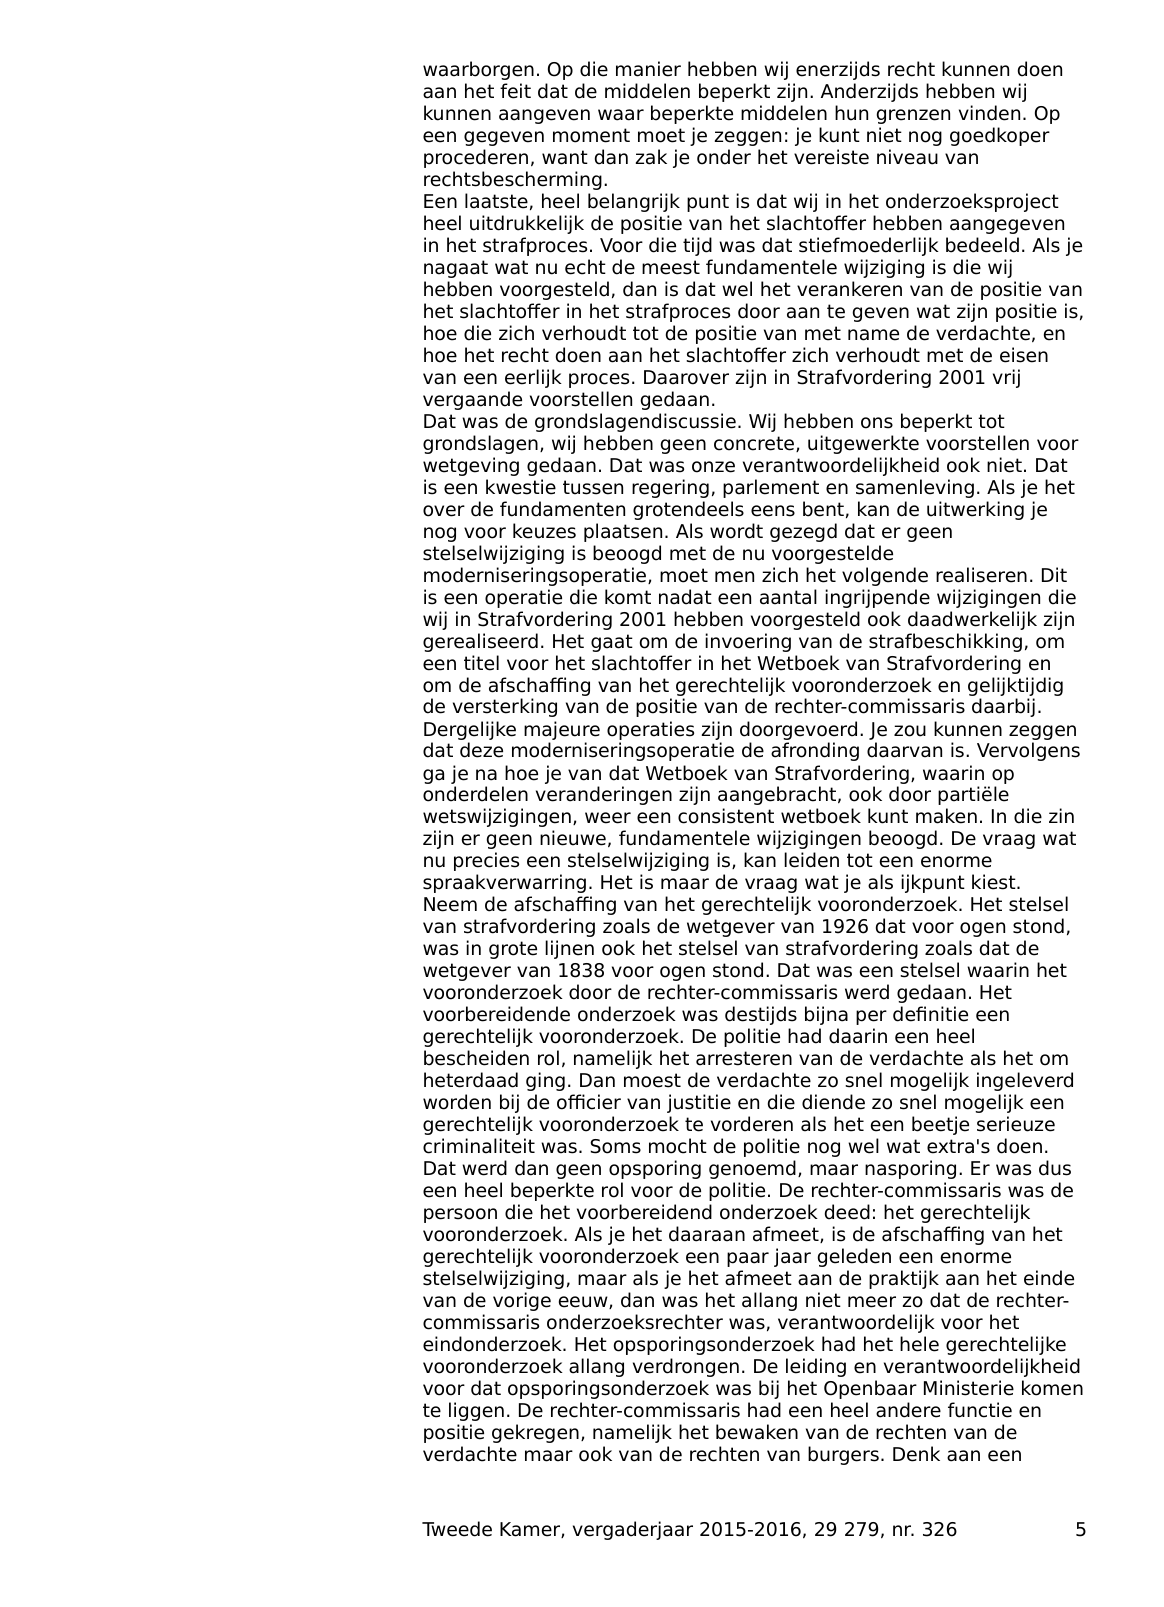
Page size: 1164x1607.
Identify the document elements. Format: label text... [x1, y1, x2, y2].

text Dat was de grondslagendiscussie. Wij hebben ons beperkt tot grondslagen, wij hebben geen concrete, uitgewerkte voorstellen voor wetgeving gedaan. Dat was onze verantwoordelijkheid ook niet. Dat is een kwestie tussen regering, parlement en samenleving. Als je het over de fundamenten grotendeels eens bent, kan de uitwerking je nog voor keuzes plaatsen. Als wordt gezegd dat er geen stelselwijziging is beoogd met de nu voorgestelde moderniseringsoperatie, moet men zich het volgende realiseren. Dit is een operatie die komt nadat een aantal ingrijpende wijzigingen die wij in Strafvordering 2001 hebben voorgesteld ook daadwerkelijk zijn gerealiseerd. Het gaat om de invoering van de strafbeschikking, om een titel voor het slachtoffer in het Wetboek van Strafvordering en om de afschaffing van het gerechtelijk vooronderzoek en gelijktijdig de versterking van de positie van de rechter-commissaris daarbij. Dergelijke majeure operaties zijn doorgevoerd. Je zou kunnen zeggen dat deze moderniseringsoperatie de afronding daarvan is. Vervolgens ga je na hoe je van dat Wetboek van Strafvordering, waarin op onderdelen veranderingen zijn aangebracht, ook door partiële wetswijzigingen, weer een consistent wetboek kunt maken. In die zin zijn er geen nieuwe, fundamentele wijzigingen beoogd. De vraag wat nu precies een stelselwijziging is, kan leiden tot een enorme spraakverwarring. Het is maar de vraag wat je als ijkpunt kiest. [422, 411, 1087, 894]
text Een laatste, heel belangrijk punt is dat wij in het onderzoeksproject heel uitdrukkelijk de positie van het slachtoffer hebben aangegeven in het strafproces. Voor die tijd was dat stiefmoederlijk bedeeld. Als je nagaat wat nu echt de meest fundamentele wijziging is die wij hebben voorgesteld, dan is dat wel het verankeren van de positie van het slachtoffer in het strafproces door aan te geven wat zijn positie is, hoe die zich verhoudt tot de positie van met name de verdachte, en hoe het recht doen aan het slachtoffer zich verhoudt met de eisen van een eerlijk proces. Daarover zijn in Strafvordering 2001 vrij vergaande voorstellen gedaan. [422, 191, 1087, 411]
text Neem de afschaffing van het gerechtelijk vooronderzoek. Het stelsel van strafvordering zoals de wetgever van 1926 dat voor ogen stond, was in grote lijnen ook het stelsel van strafvordering zoals dat de wetgever van 1838 voor ogen stond. Dat was een stelsel waarin het vooronderzoek door de rechter-commissaris werd gedaan. Het voorbereidende onderzoek was destijds bijna per definitie een gerechtelijk vooronderzoek. De politie had daarin een heel bescheiden rol, namelijk het arresteren van de verdachte als het om heterdaad ging. Dan moest de verdachte zo snel mogelijk ingeleverd worden bij de officier van justitie en die diende zo snel mogelijk een gerechtelijk vooronderzoek te vorderen als het een beetje serieuze criminaliteit was. Soms mocht de politie nog wel wat extra's doen. Dat werd dan geen opsporing genoemd, maar nasporing. Er was dus een heel beperkte rol voor de politie. De rechter-commissaris was de persoon die het voorbereidend onderzoek deed: het gerechtelijk vooronderzoek. Als je het daaraan afmeet, is de afschaffing van het gerechtelijk vooronderzoek een paar jaar geleden een enorme stelselwijziging, maar als je het afmeet aan de praktijk aan het einde van de vorige eeuw, dan was het allang niet meer zo dat de rechter-commissaris onderzoeksrechter was, verantwoordelijk voor het eindonderzoek. Het opsporingsonderzoek had het hele gerechtelijke vooronderzoek allang verdrongen. De leiding en verantwoordelijkheid voor dat opsporingsonderzoek was bij het Openbaar Ministerie komen te liggen. De rechter-commissaris had een heel andere functie en positie gekregen, namelijk het bewaken van de rechten van de verdachte maar ook van de rechten van burgers. Denk aan een [422, 894, 1087, 1466]
text waarborgen. Op die manier hebben wij enerzijds recht kunnen doen aan het feit dat de middelen beperkt zijn. Anderzijds hebben wij kunnen aangeven waar beperkte middelen hun grenzen vinden. Op een gegeven moment moet je zeggen: je kunt niet nog goedkoper procederen, want dan zak je onder het vereiste niveau van rechtsbescherming. [422, 59, 1087, 191]
